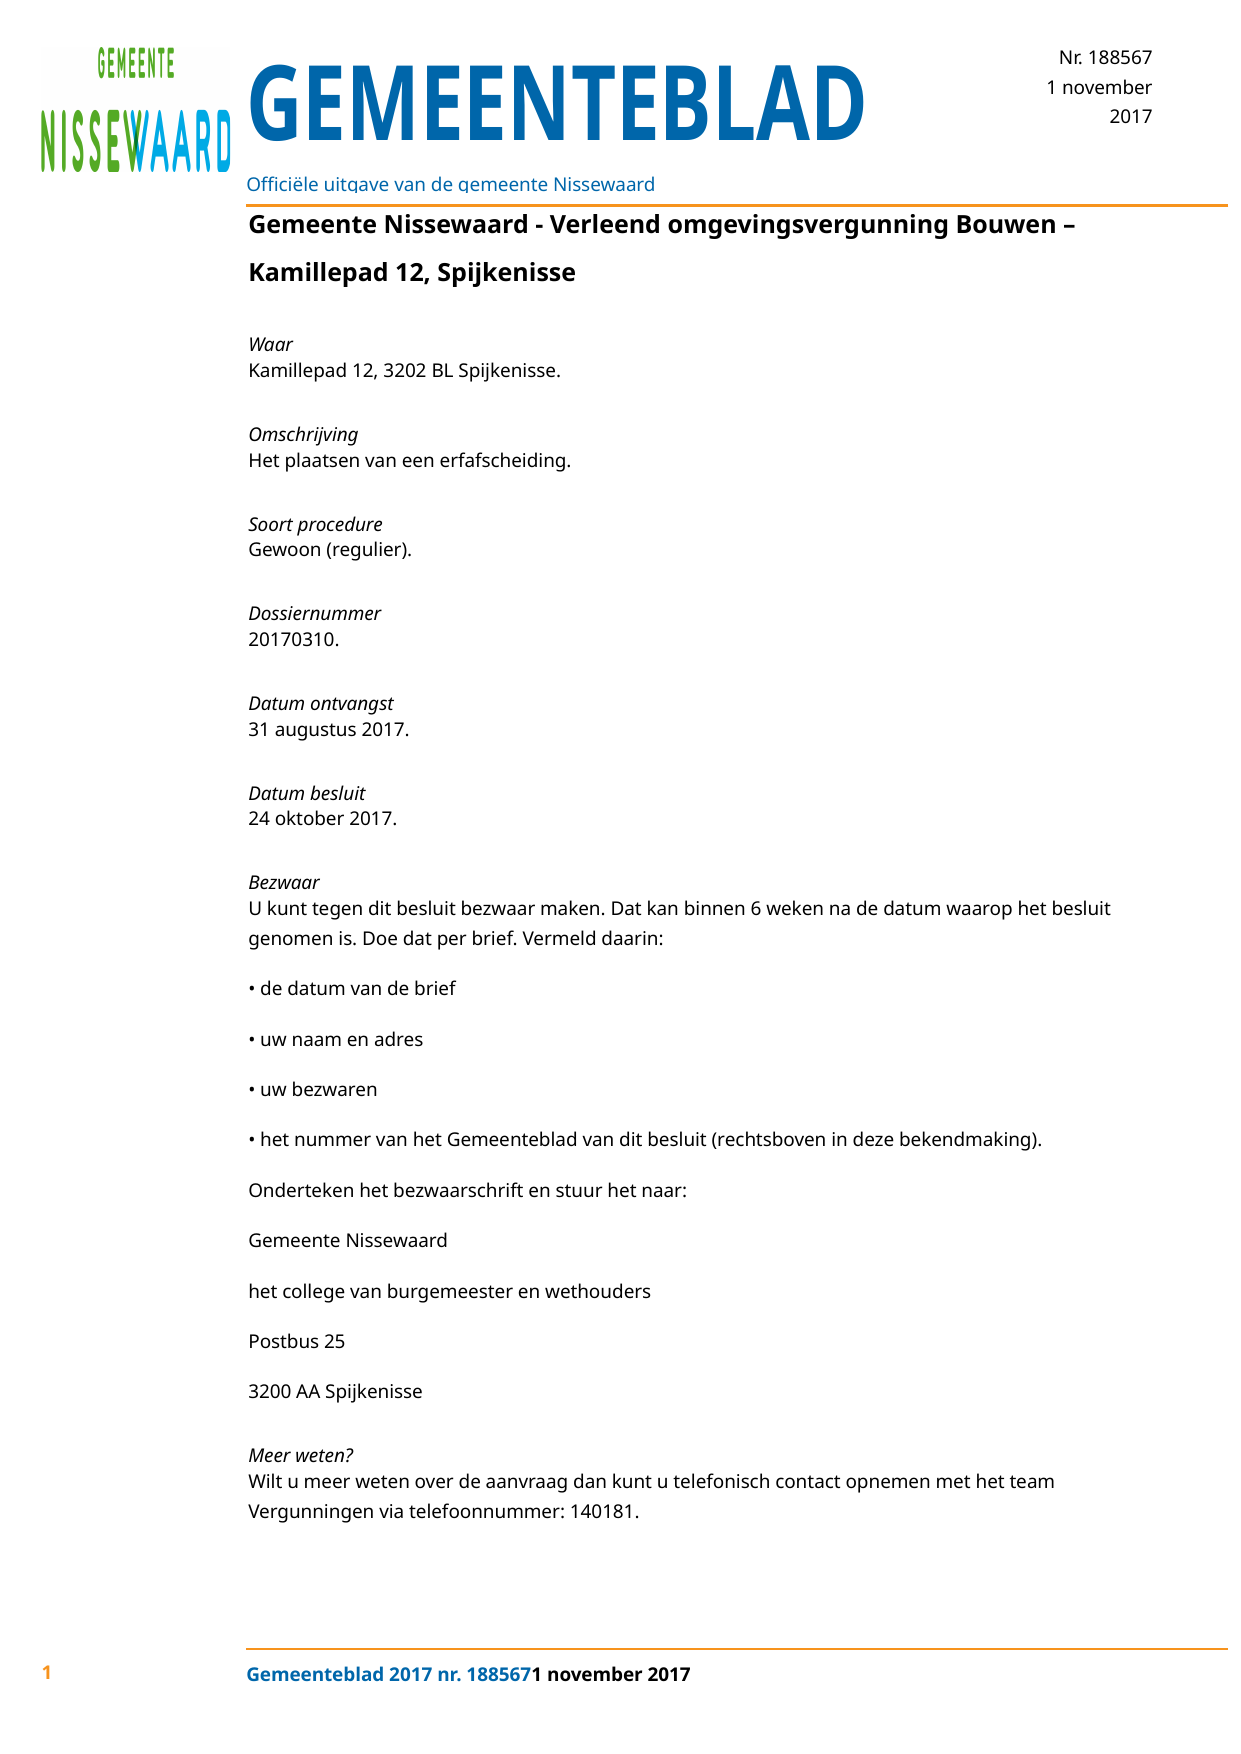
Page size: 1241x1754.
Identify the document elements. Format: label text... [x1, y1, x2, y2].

text 31 augustus 2017. [248, 716, 1152, 742]
picture [41, 47, 231, 172]
text 24 oktober 2017. [248, 806, 1152, 831]
text Datum besluit [248, 780, 1152, 806]
text U kunt tegen dit besluit bezwaar maken. Dat kan binnen 6 weken na de datum waarop het besluit genomen is. Doe dat per brief. Vermeld daarin: [248, 895, 1152, 951]
text Gemeente Nissewaard [248, 1227, 1152, 1253]
text Bezwaar [248, 869, 1152, 895]
text • uw bezwaren [248, 1076, 1152, 1102]
text Postbus 25 [248, 1328, 1152, 1354]
text Wilt u meer weten over de aanvraag dan kunt u telefonisch contact opnemen met het team Vergunningen via telefoonnummer: 140181. [248, 1468, 1152, 1524]
text Soort procedure [248, 511, 1152, 537]
text Meer weten? [248, 1443, 1152, 1468]
picture [176, 157, 187, 172]
text Kamillepad 12, 3202 BL Spijkenisse. [248, 357, 1152, 383]
text het college van burgemeester en wethouders [248, 1278, 1152, 1303]
text Gewoon (regulier). [248, 537, 1152, 562]
text • uw naam en adres [248, 1026, 1152, 1051]
text Het plaatsen van een erfafscheiding. [248, 447, 1152, 473]
text Omschrijving [248, 421, 1152, 447]
picture [154, 157, 165, 172]
picture [200, 151, 206, 172]
picture [222, 122, 227, 160]
text Dossiernummer [248, 601, 1152, 626]
text Gemeente Nissewaard - Verleend omgevingsvergunning Bouwen – Kamillepad 12, Spijkenisse [248, 207, 1152, 288]
text • de datum van de brief [248, 975, 1152, 1001]
text Onderteken het bezwaarschrift en stuur het naar: [248, 1177, 1152, 1203]
picture [201, 122, 206, 138]
text • het nummer van het Gemeenteblad van dit besluit (rechtsboven in deze bekendmaking). [248, 1127, 1152, 1152]
text 3200 AA Spijkenisse [248, 1379, 1152, 1404]
text 20170310. [248, 626, 1152, 652]
text Datum ontvangst [248, 690, 1152, 716]
text Waar [248, 331, 1152, 357]
